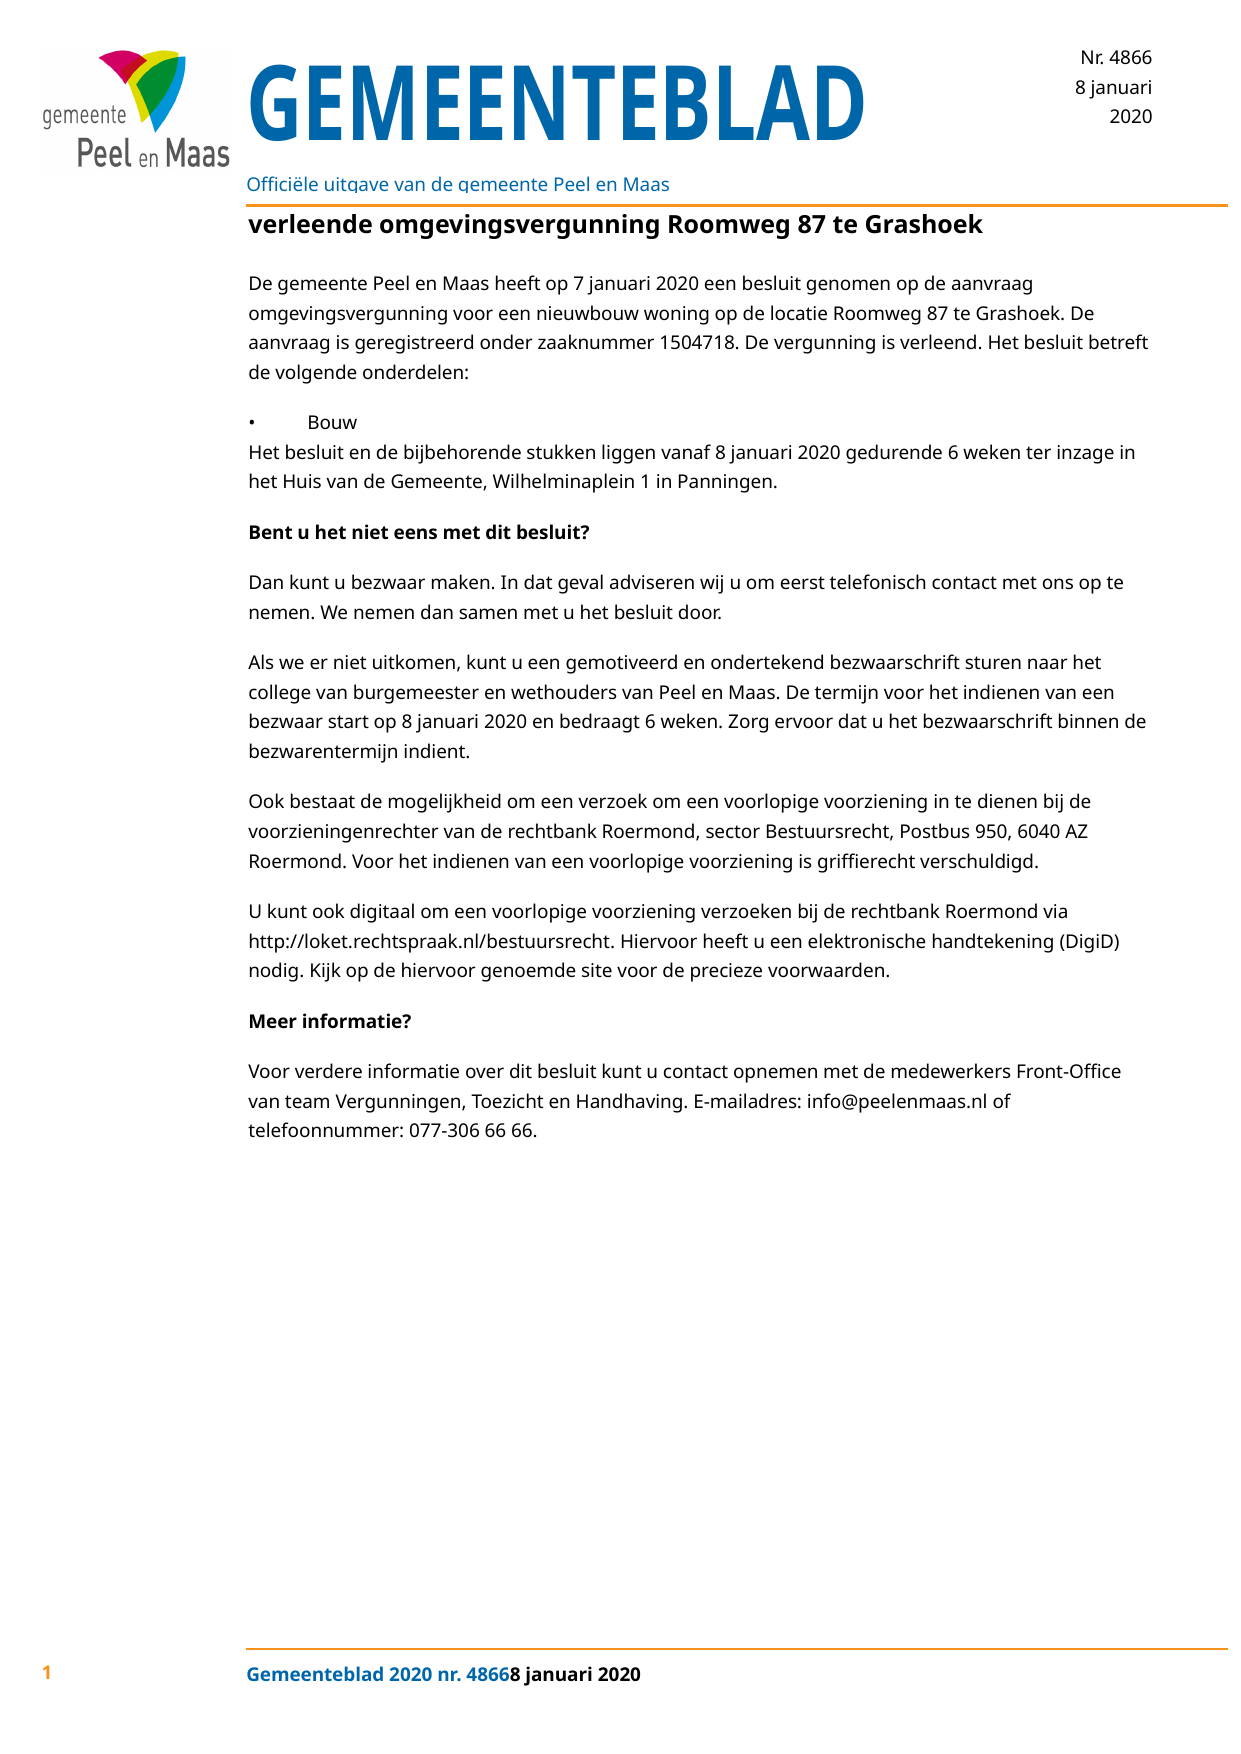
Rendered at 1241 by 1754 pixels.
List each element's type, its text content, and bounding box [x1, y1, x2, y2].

text Bent u het niet eens met dit besluit? [248, 519, 1152, 545]
text Dan kunt u bezwaar maken. In dat geval adviseren wij u om eerst telefonisch contact met ons op te nemen. We nemen dan samen met u het besluit door. [248, 569, 1152, 625]
text verleende omgevingsvergunning Roomweg 87 te Grashoek [248, 207, 1152, 241]
text Ook bestaat de mogelijkheid om een verzoek om een voorlopige voorziening in te dienen bij de voorzieningenrechter van de rechtbank Roermond, sector Bestuursrecht, Postbus 950, 6040 AZ Roermond. Voor het indienen van een voorlopige voorziening is griffierecht verschuldigd. [248, 789, 1152, 873]
picture [41, 47, 231, 172]
text Voor verdere informatie over dit besluit kunt u contact opnemen met de medewerkers Front-Office van team Vergunningen, Toezicht en Handhaving. E-mailadres: info@peelenmaas.nl of telefoonnummer: 077-306 66 66. [248, 1058, 1152, 1143]
text Als we er niet uitkomen, kunt u een gemotiveerd en ondertekend bezwaarschrift sturen naar het college van burgemeester en wethouders van Peel en Maas. De termijn voor het indienen van een bezwaar start op 8 januari 2020 en bedraagt 6 weken. Zorg ervoor dat u het bezwaarschrift binnen de bezwarentermijn indient. [248, 649, 1152, 764]
text U kunt ook digitaal om een voorlopige voorziening verzoeken bij de rechtbank Roermond via http://loket.rechtspraak.nl/bestuursrecht. Hiervoor heeft u een elektronische handtekening (DigiD) nodig. Kijk op de hiervoor genoemde site voor de precieze voorwaarden. [248, 898, 1152, 983]
text Meer informatie? [248, 1008, 1152, 1033]
list Bouw [248, 409, 1152, 435]
text Het besluit en de bijbehorende stukken liggen vanaf 8 januari 2020 gedurende 6 weken ter inzage in het Huis van de Gemeente, Wilhelminaplein 1 in Panningen. [248, 439, 1152, 494]
text De gemeente Peel en Maas heeft op 7 januari 2020 een besluit genomen op de aanvraag omgevingsvergunning voor een nieuwbouw woning op de locatie Roomweg 87 te Grashoek. De aanvraag is geregistreerd onder zaaknummer 1504718. De vergunning is verleend. Het besluit betreft de volgende onderdelen: [248, 270, 1152, 385]
